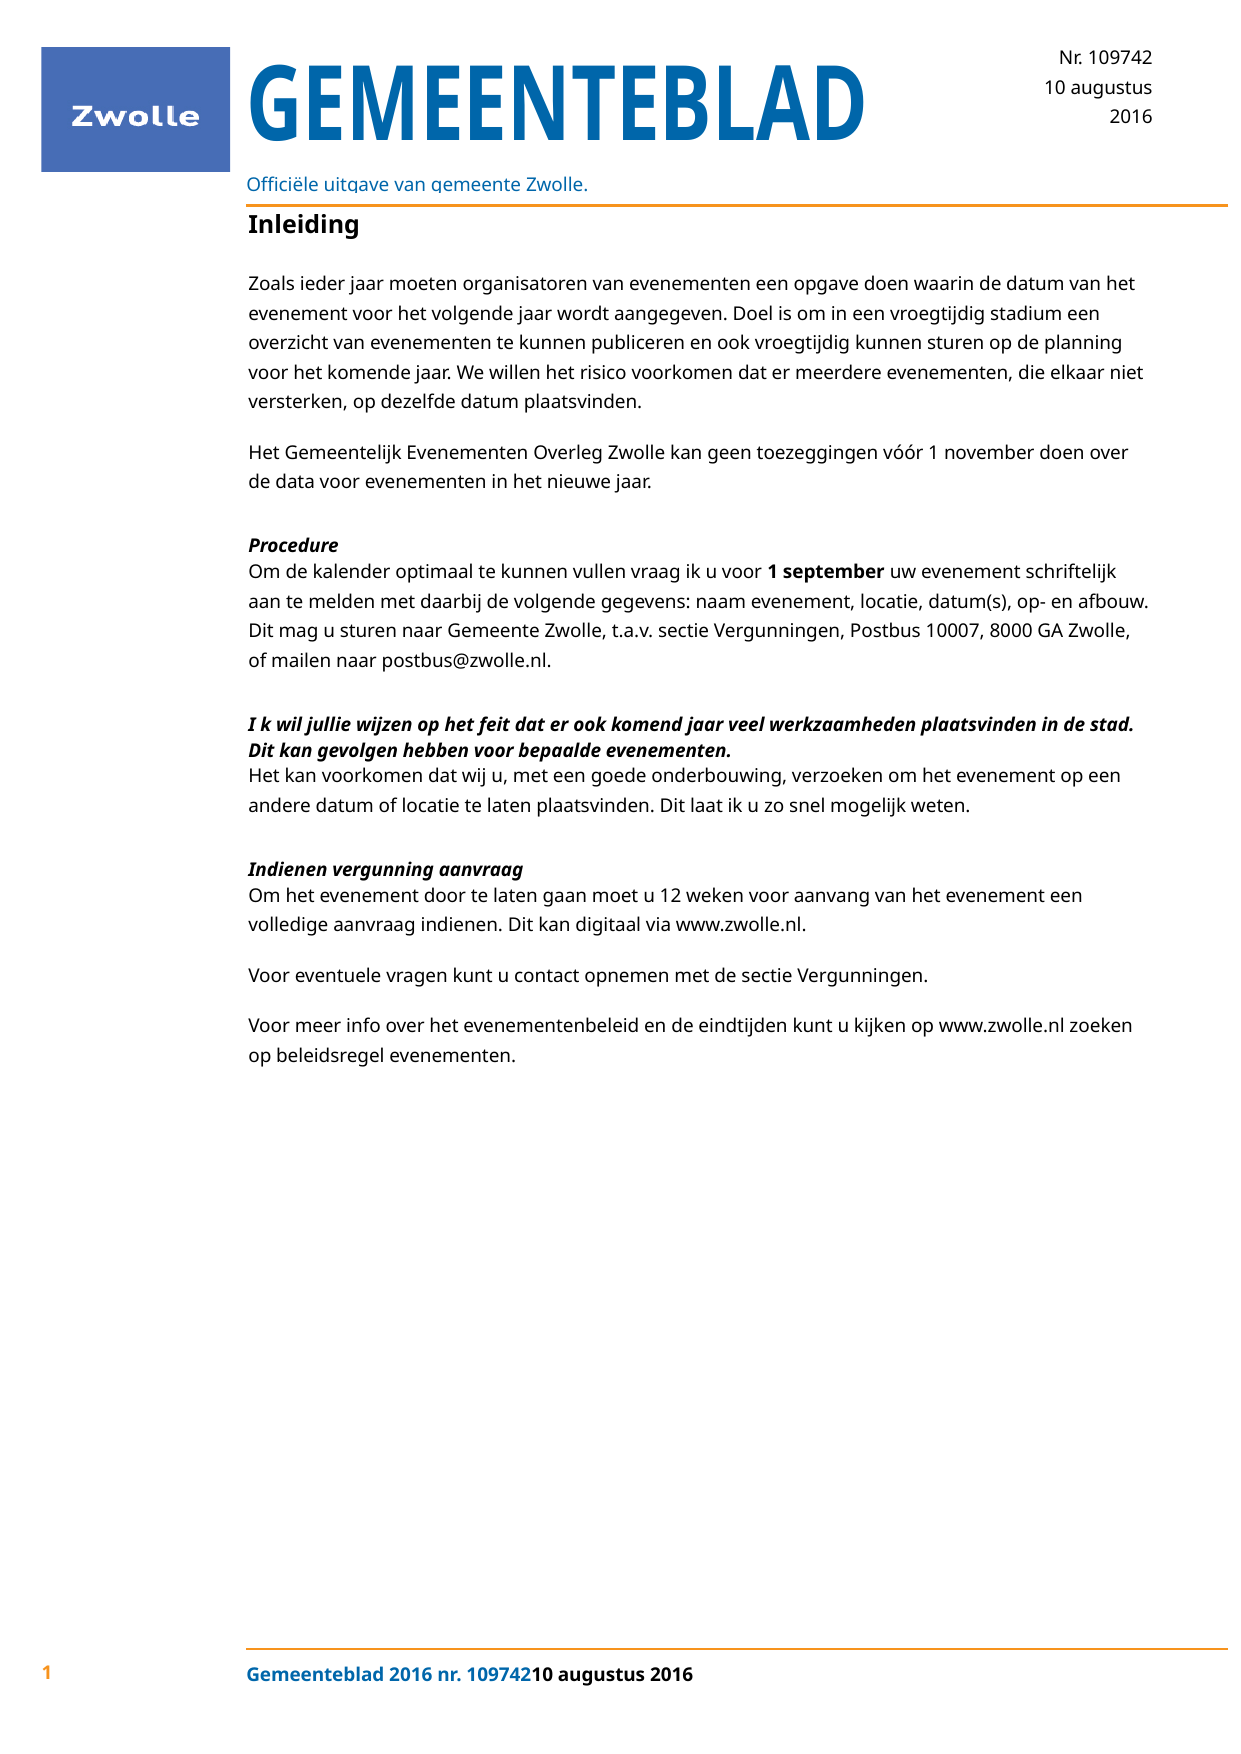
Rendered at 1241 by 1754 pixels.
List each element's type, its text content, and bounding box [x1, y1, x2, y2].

text I k wil jullie wijzen op het feit dat er ook komend jaar veel werkzaamheden plaatsvinden in de stad. Dit kan gevolgen hebben voor bepaalde evenementen. [248, 711, 1152, 762]
text Het kan voorkomen dat wij u, met een goede onderbouwing, verzoeken om het evenement op een andere datum of locatie te laten plaatsvinden. Dit laat ik u zo snel mogelijk weten. [248, 762, 1152, 818]
text Zoals ieder jaar moeten organisatoren van evenementen een opgave doen waarin de datum van het evenement voor het volgende jaar wordt aangegeven. Doel is om in een vroegtijdig stadium een overzicht van evenementen te kunnen publiceren en ook vroegtijdig kunnen sturen op de planning voor het komende jaar. We willen het risico voorkomen dat er meerdere evenementen, die elkaar niet versterken, op dezelfde datum plaatsvinden. [248, 270, 1152, 414]
text Om het evenement door te laten gaan moet u 12 weken voor aanvang van het evenement een volledige aanvraag indienen. Dit kan digitaal via www.zwolle.nl. [248, 882, 1152, 937]
text Om de kalender optimaal te kunnen vullen vraag ik u voor 1 september uw evenement schriftelijk aan te melden met daarbij de volgende gegevens: naam evenement, locatie, datum(s), op- en afbouw. Dit mag u sturen naar Gemeente Zwolle, t.a.v. sectie Vergunningen, Postbus 10007, 8000 GA Zwolle, of mailen naar postbus@zwolle.nl. [248, 558, 1152, 673]
text Het Gemeentelijk Evenementen Overleg Zwolle kan geen toezeggingen vóór 1 november doen over de data voor evenementen in het nieuwe jaar. [248, 439, 1152, 494]
text Procedure [248, 533, 1152, 558]
text Indienen vergunning aanvraag [248, 856, 1152, 882]
text Inleiding [248, 207, 1152, 241]
text Voor eventuele vragen kunt u contact opnemen met de sectie Vergunningen. [248, 962, 1152, 987]
text Voor meer info over het evenementenbeleid en de eindtijden kunt u kijken op www.zwolle.nl zoeken op beleidsregel evenementen. [248, 1012, 1152, 1067]
picture [41, 47, 231, 172]
